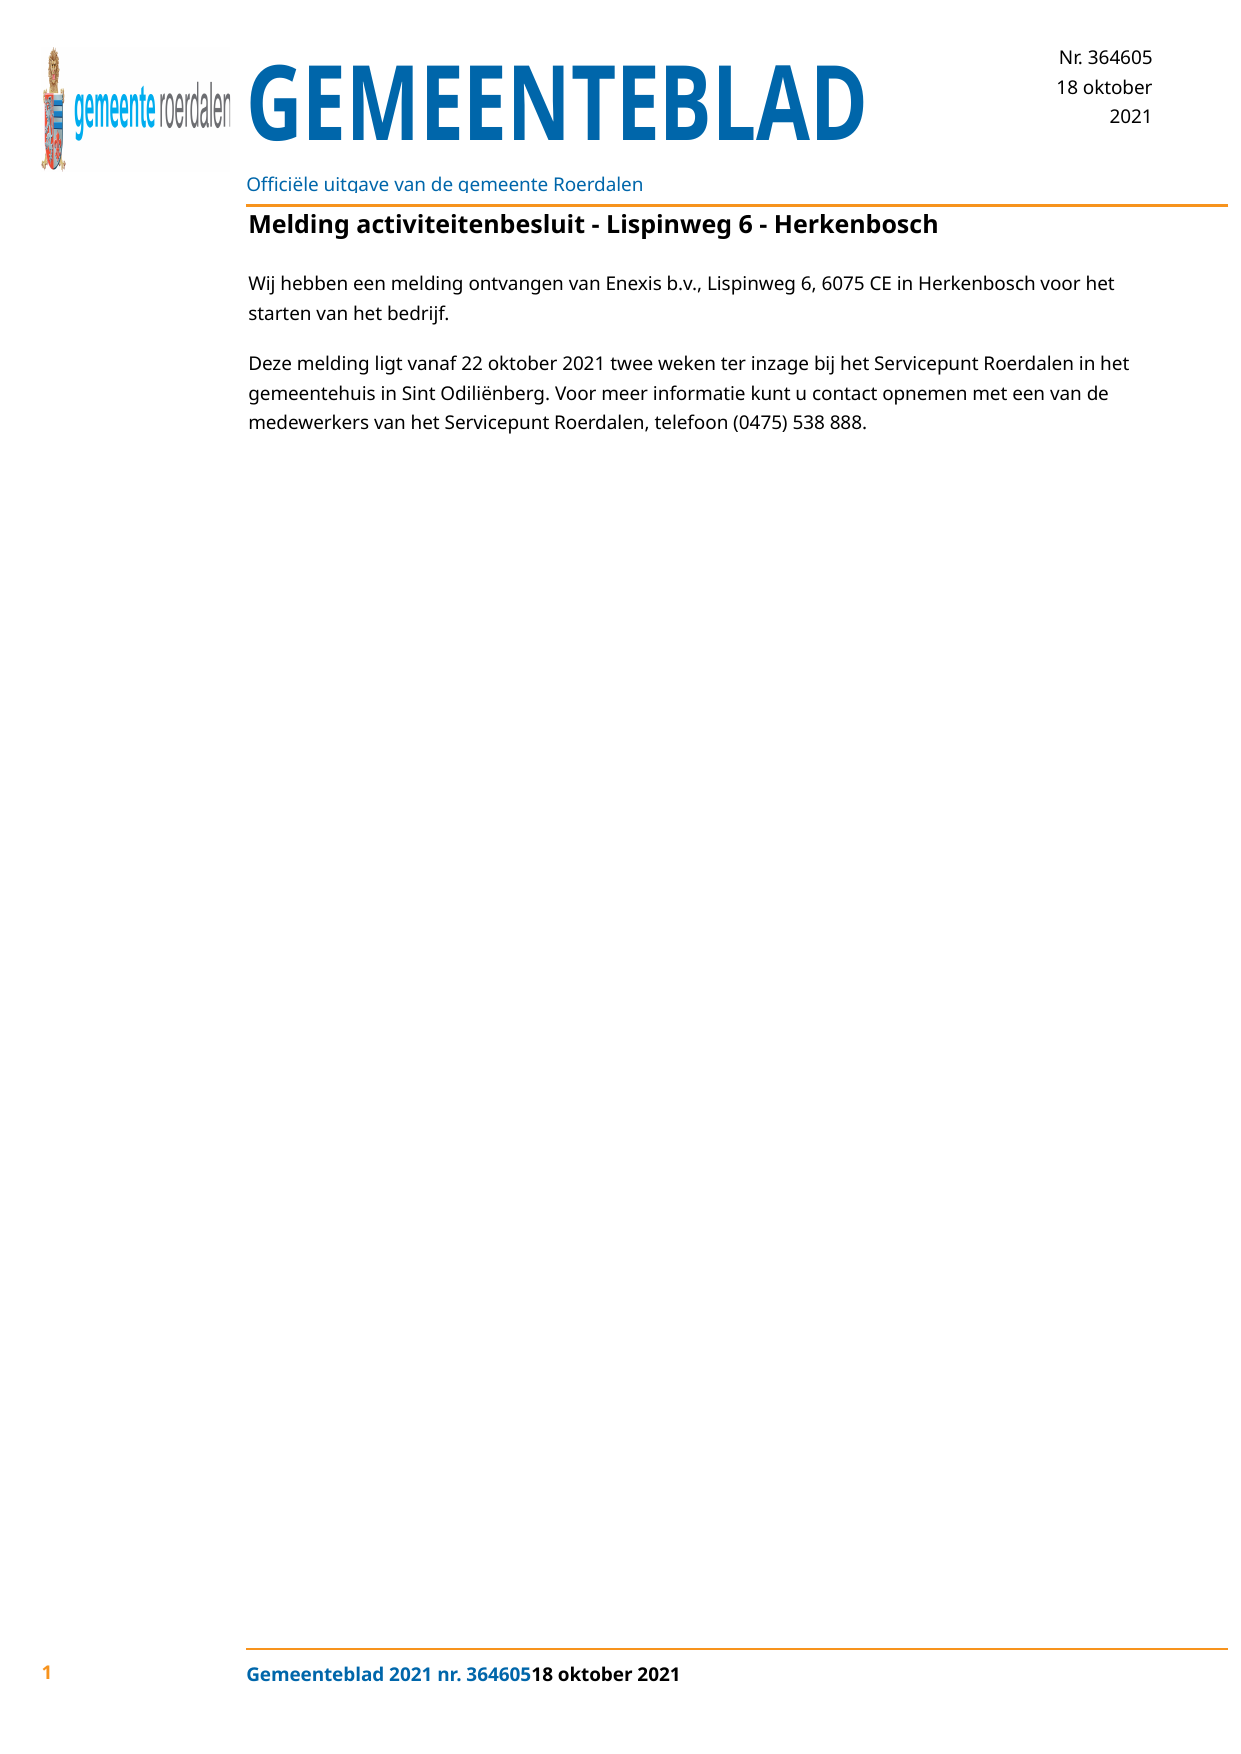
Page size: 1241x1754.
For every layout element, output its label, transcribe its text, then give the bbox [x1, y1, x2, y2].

text Wij hebben een melding ontvangen van Enexis b.v., Lispinweg 6, 6075 CE in Herkenbosch voor het starten van het bedrijf. [248, 270, 1152, 326]
text Deze melding ligt vanaf 22 oktober 2021 twee weken ter inzage bij het Servicepunt Roerdalen in het gemeentehuis in Sint Odiliënberg. Voor meer informatie kunt u contact opnemen met een van de medewerkers van het Servicepunt Roerdalen, telefoon (0475) 538 888. [248, 350, 1152, 435]
text Melding activiteitenbesluit - Lispinweg 6 - Herkenbosch [248, 207, 1152, 241]
picture [41, 47, 231, 172]
